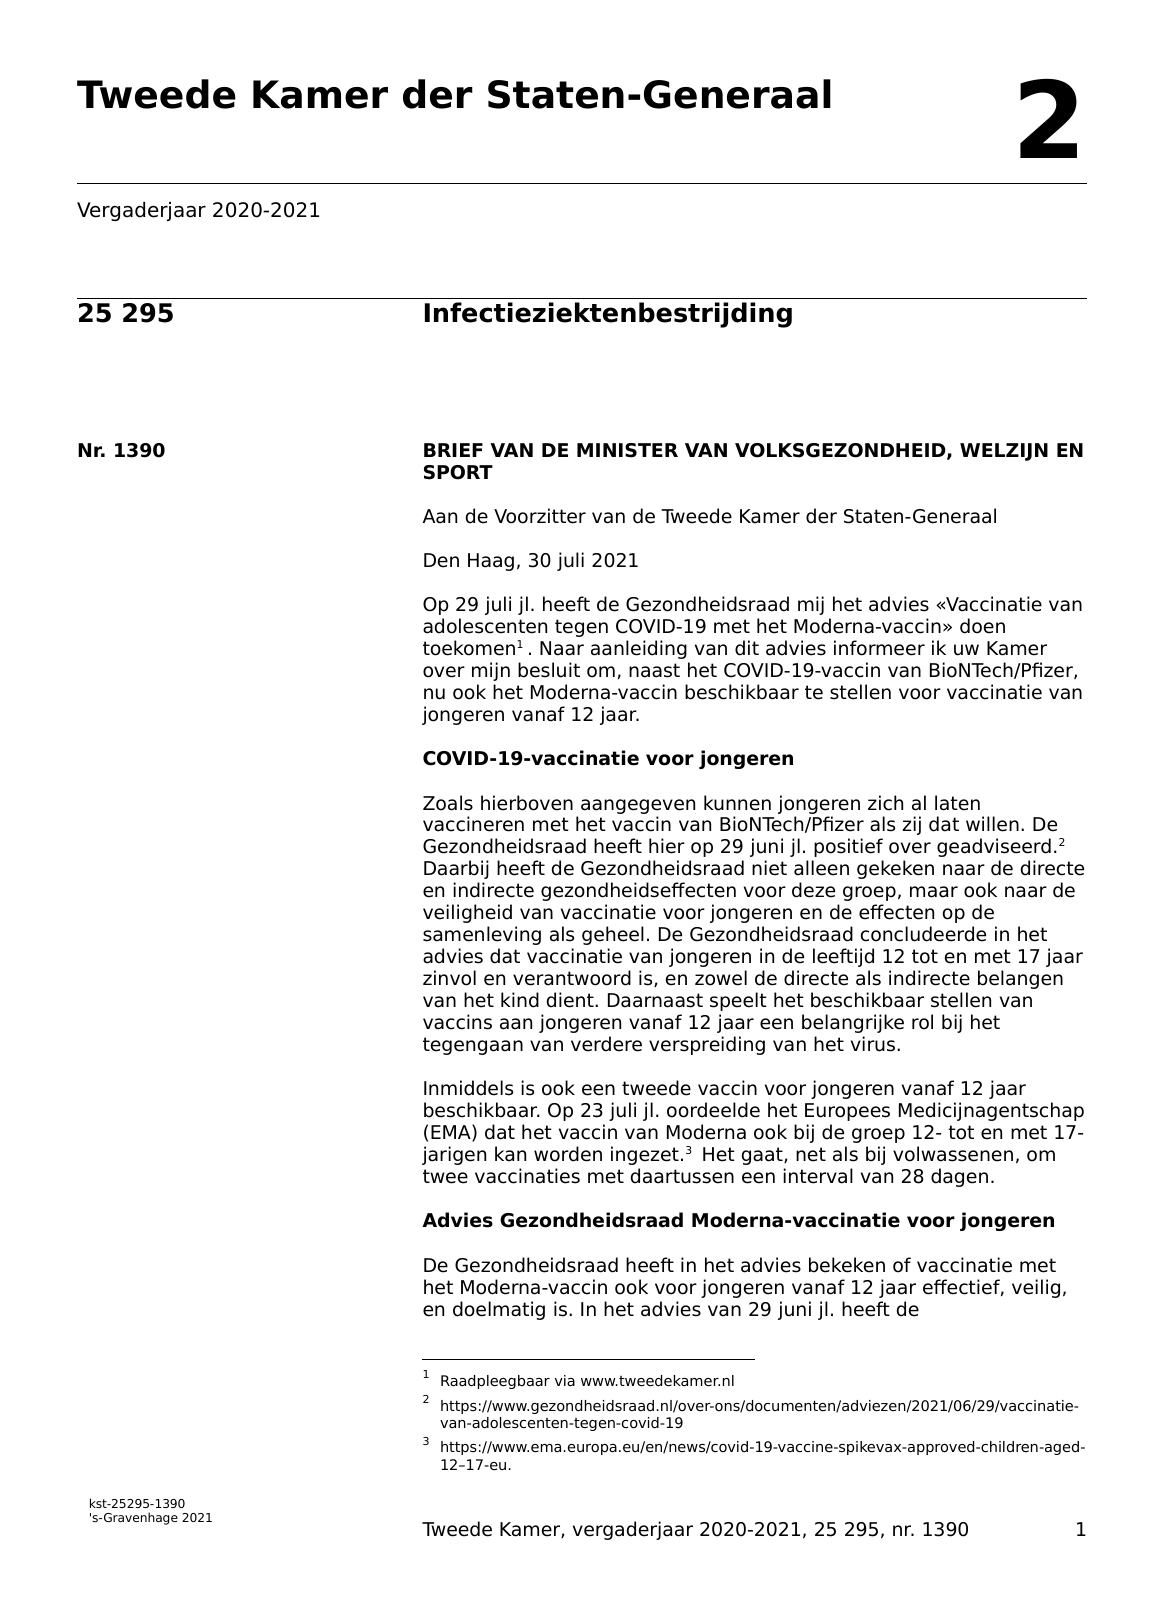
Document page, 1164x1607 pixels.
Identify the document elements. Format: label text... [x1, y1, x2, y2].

subtitle Advies Gezondheidsraad Moderna-vaccinatie voor jongeren [422, 1210, 1087, 1232]
table_header 2 [886, 59, 1087, 183]
text 's-Gravenhage 2021 [88, 1511, 323, 1525]
text Inmiddels is ook een tweede vaccin voor jongeren vanaf 12 jaar beschikbaar. Op 23 juli jl. oordeelde het Europees Medicijnagentschap (EMA) dat het vaccin van Moderna ook bij de groep 12- tot en met 17-jarigen kan worden ingezet. Het gaat, net als bij volwassenen, om twee vaccinaties met daartussen een interval van 28 dagen. [422, 1078, 1087, 1188]
text kst-25295-1390 [88, 1497, 323, 1511]
text Aan de Voorzitter van de Tweede Kamer der Staten-Generaal [422, 506, 1087, 528]
table_cell Vergaderjaar 2020-2021 [77, 184, 1087, 298]
text Zoals hierboven aangegeven kunnen jongeren zich al laten vaccineren met het vaccin van BioNTech/Pfizer als zij dat willen. De Gezondheidsraad heeft hier op 29 juni jl. positief over geadviseerd. Daarbij heeft de Gezondheidsraad niet alleen gekeken naar de directe en indirecte gezondheidseffecten voor deze groep, maar ook naar de veiligheid van vaccinatie voor jongeren en de effecten op de samenleving als geheel. De Gezondheidsraad concludeerde in het advies dat vaccinatie van jongeren in de leeftijd 12 tot en met 17 jaar zinvol en verantwoord is, en zowel de directe als indirecte belangen van het kind dient. Daarnaast speelt het beschikbaar stellen van vaccins aan jongeren vanaf 12 jaar een belangrijke rol bij het tegengaan van verdere verspreiding van het virus. [422, 792, 1087, 1056]
text Den Haag, 30 juli 2021 [422, 550, 1087, 572]
text https://www.gezondheidsraad.nl/over-ons/documenten/adviezen/2021/06/29/vaccinatie-van-adolescenten-tegen-covid-19 [422, 1393, 1087, 1432]
subtitle 25 295 Infectieziektenbestrijding [77, 299, 1087, 329]
table_header Tweede Kamer der Staten-Generaal [77, 59, 886, 183]
text Op 29 juli jl. heeft de Gezondheidsraad mij het advies «Vaccinatie van adolescenten tegen COVID-19 met het Moderna-vaccin» doen toekomen. Naar aanleiding van dit advies informeer ik uw Kamer over mijn besluit om, naast het COVID-19-vaccin van BioNTech/Pfizer, nu ook het Moderna-vaccin beschikbaar te stellen voor vaccinatie van jongeren vanaf 12 jaar. [422, 594, 1087, 726]
subtitle COVID-19-vaccinatie voor jongeren [422, 748, 1087, 770]
text Raadpleegbaar via www.tweedekamer.nl [422, 1368, 1087, 1391]
subtitle Nr. 1390 BRIEF VAN DE MINISTER VAN VOLKSGEZONDHEID, WELZIJN EN SPORT [77, 440, 1087, 484]
text De Gezondheidsraad heeft in het advies bekeken of vaccinatie met het Moderna-vaccin ook voor jongeren vanaf 12 jaar effectief, veilig, en doelmatig is. In het advies van 29 juni jl. heeft de [422, 1254, 1087, 1321]
text https://www.ema.europa.eu/en/news/covid-19-vaccine-spikevax-approved-children-aged-12–17-eu. [422, 1435, 1087, 1474]
